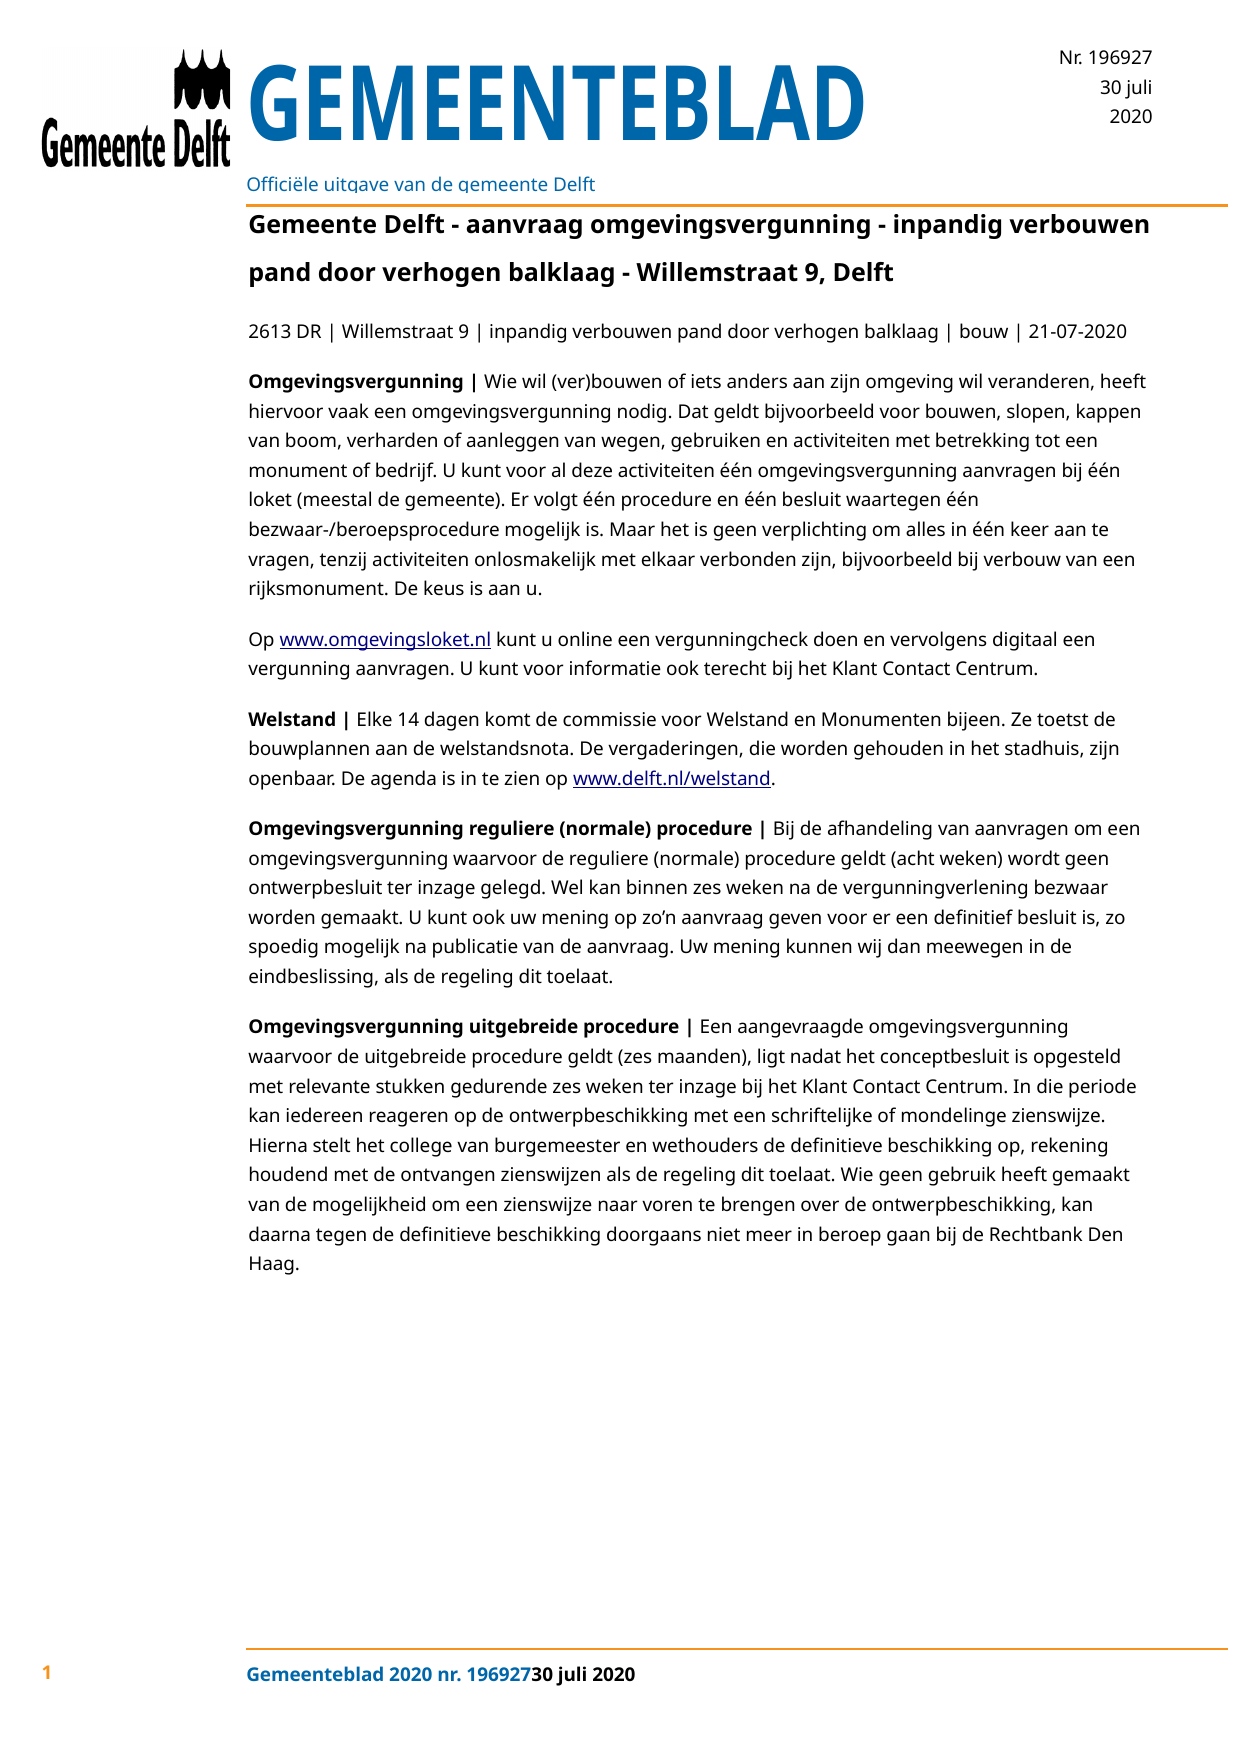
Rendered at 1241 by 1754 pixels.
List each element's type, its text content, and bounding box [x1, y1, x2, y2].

picture [41, 47, 231, 172]
text Omgevingsvergunning uitgebreide procedure | Een aangevraagde omgevingsvergunning waarvoor de uitgebreide procedure geldt (zes maanden), ligt nadat het conceptbesluit is opgesteld met relevante stukken gedurende zes weken ter inzage bij het Klant Contact Centrum. In die periode kan iedereen reageren op de ontwerpbeschikking met een schriftelijke of mondelinge zienswijze. Hierna stelt het college van burgemeester en wethouders de definitieve beschikking op, rekening houdend met de ontvangen zienswijzen als de regeling dit toelaat. Wie geen gebruik heeft gemaakt van de mogelijkheid om een zienswijze naar voren te brengen over de ontwerpbeschikking, kan daarna tegen de definitieve beschikking doorgaans niet meer in beroep gaan bij de Rechtbank Den Haag. [248, 1014, 1152, 1276]
text Omgevingsvergunning | Wie wil (ver)bouwen of iets anders aan zijn omgeving wil veranderen, heeft hiervoor vaak een omgevingsvergunning nodig. Dat geldt bijvoorbeeld voor bouwen, slopen, kappen van boom, verharden of aanleggen van wegen, gebruiken en activiteiten met betrekking tot een monument of bedrijf. U kunt voor al deze activiteiten één omgevingsvergunning aanvragen bij één loket (meestal de gemeente). Er volgt één procedure en één besluit waartegen één bezwaar-/beroepsprocedure mogelijk is. Maar het is geen verplichting om alles in één keer aan te vragen, tenzij activiteiten onlosmakelijk met elkaar verbonden zijn, bijvoorbeeld bij verbouw van een rijksmonument. De keus is aan u. [248, 368, 1152, 601]
text 2613 DR | Willemstraat 9 | inpandig verbouwen pand door verhogen balklaag | bouw | 21-07-2020 [248, 318, 1152, 344]
text Op www.omgevingsloket.nl kunt u online een vergunningcheck doen en vervolgens digitaal een vergunning aanvragen. U kunt voor informatie ook terecht bij het Klant Contact Centrum. [248, 626, 1152, 681]
text Gemeente Delft - aanvraag omgevingsvergunning - inpandig verbouwen pand door verhogen balklaag - Willemstraat 9, Delft [248, 207, 1152, 288]
text Omgevingsvergunning reguliere (normale) procedure | Bij de afhandeling van aanvragen om een omgevingsvergunning waarvoor de reguliere (normale) procedure geldt (acht weken) wordt geen ontwerpbesluit ter inzage gelegd. Wel kan binnen zes weken na de vergunningverlening bezwaar worden gemaakt. U kunt ook uw mening op zo’n aanvraag geven voor er een definitief besluit is, zo spoedig mogelijk na publicatie van de aanvraag. Uw mening kunnen wij dan meewegen in de eindbeslissing, als de regeling dit toelaat. [248, 815, 1152, 989]
text Welstand | Elke 14 dagen komt de commissie voor Welstand en Monumenten bijeen. Ze toetst de bouwplannen aan de welstandsnota. De vergaderingen, die worden gehouden in het stadhuis, zijn openbaar. De agenda is in te zien op www.delft.nl/welstand. [248, 706, 1152, 791]
